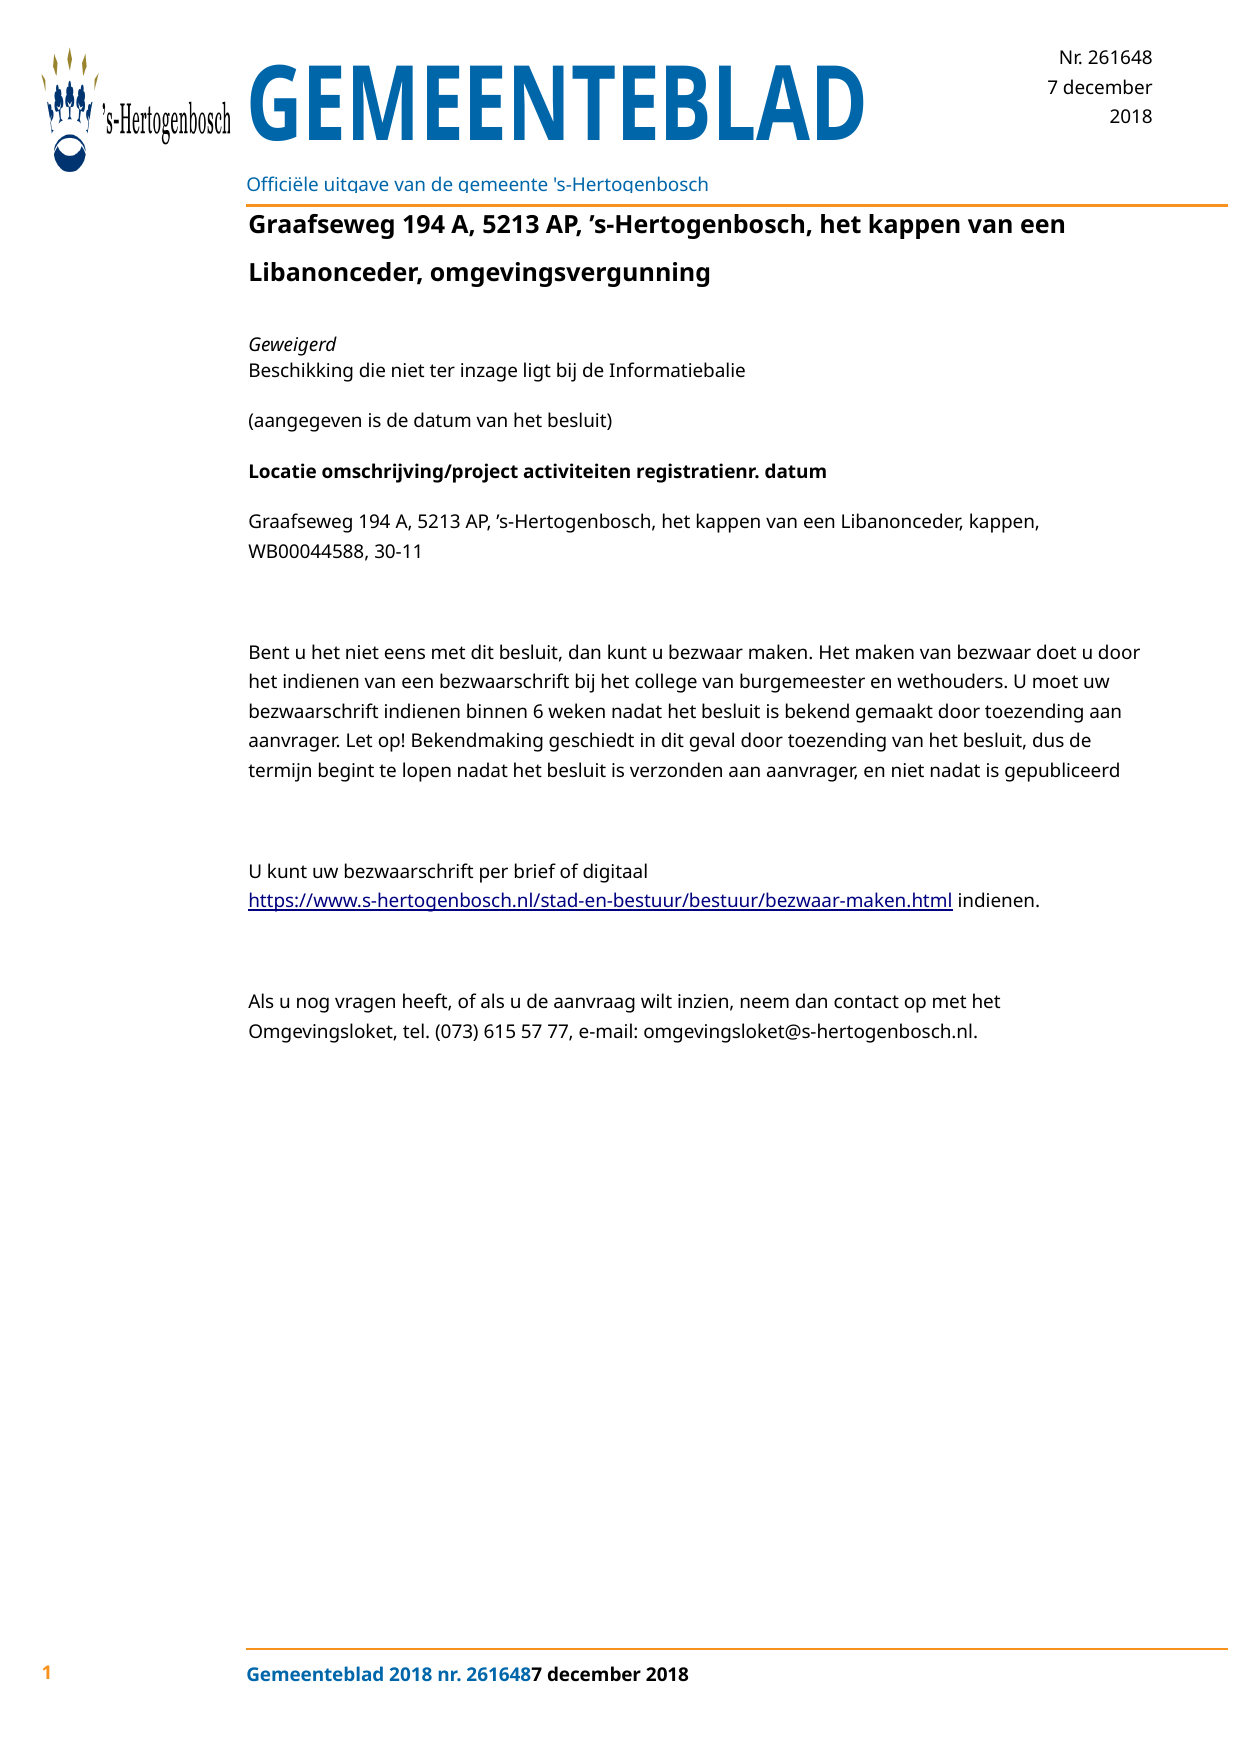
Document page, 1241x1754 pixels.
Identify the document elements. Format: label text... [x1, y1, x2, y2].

text Beschikking die niet ter inzage ligt bij de Informatiebalie [248, 357, 1152, 383]
text U kunt uw bezwaarschrift per brief of digitaal https://www.s-hertogenbosch.nl/stad-en-bestuur/bestuur/bezwaar-maken.html indienen. [248, 858, 1152, 913]
text Graafseweg 194 A, 5213 AP, ’s-Hertogenbosch, het kappen van een Libanonceder, kappen, WB00044588, 30-11 [248, 508, 1152, 564]
text Bent u het niet eens met dit besluit, dan kunt u bezwaar maken. Het maken van bezwaar doet u door het indienen van een bezwaarschrift bij het college van burgemeester en wethouders. U moet uw bezwaarschrift indienen binnen 6 weken nadat het besluit is bekend gemaakt door toezending aan aanvrager. Let op! Bekendmaking geschiedt in dit geval door toezending van het besluit, dus de termijn begint te lopen nadat het besluit is verzonden aan aanvrager, en niet nadat is gepubliceerd [248, 639, 1152, 783]
text (aangegeven is de datum van het besluit) [248, 408, 1152, 433]
text Als u nog vragen heeft, of als u de aanvraag wilt inzien, neem dan contact op met het Omgevingsloket, tel. (073) 615 57 77, e-mail: omgevingsloket@s-hertogenbosch.nl. [248, 988, 1152, 1044]
text Geweigerd [248, 331, 1152, 357]
text Locatie omschrijving/project activiteiten registratienr. datum [248, 458, 1152, 484]
picture [41, 47, 231, 172]
text Graafseweg 194 A, 5213 AP, ’s-Hertogenbosch, het kappen van een Libanonceder, omgevingsvergunning [248, 207, 1152, 288]
